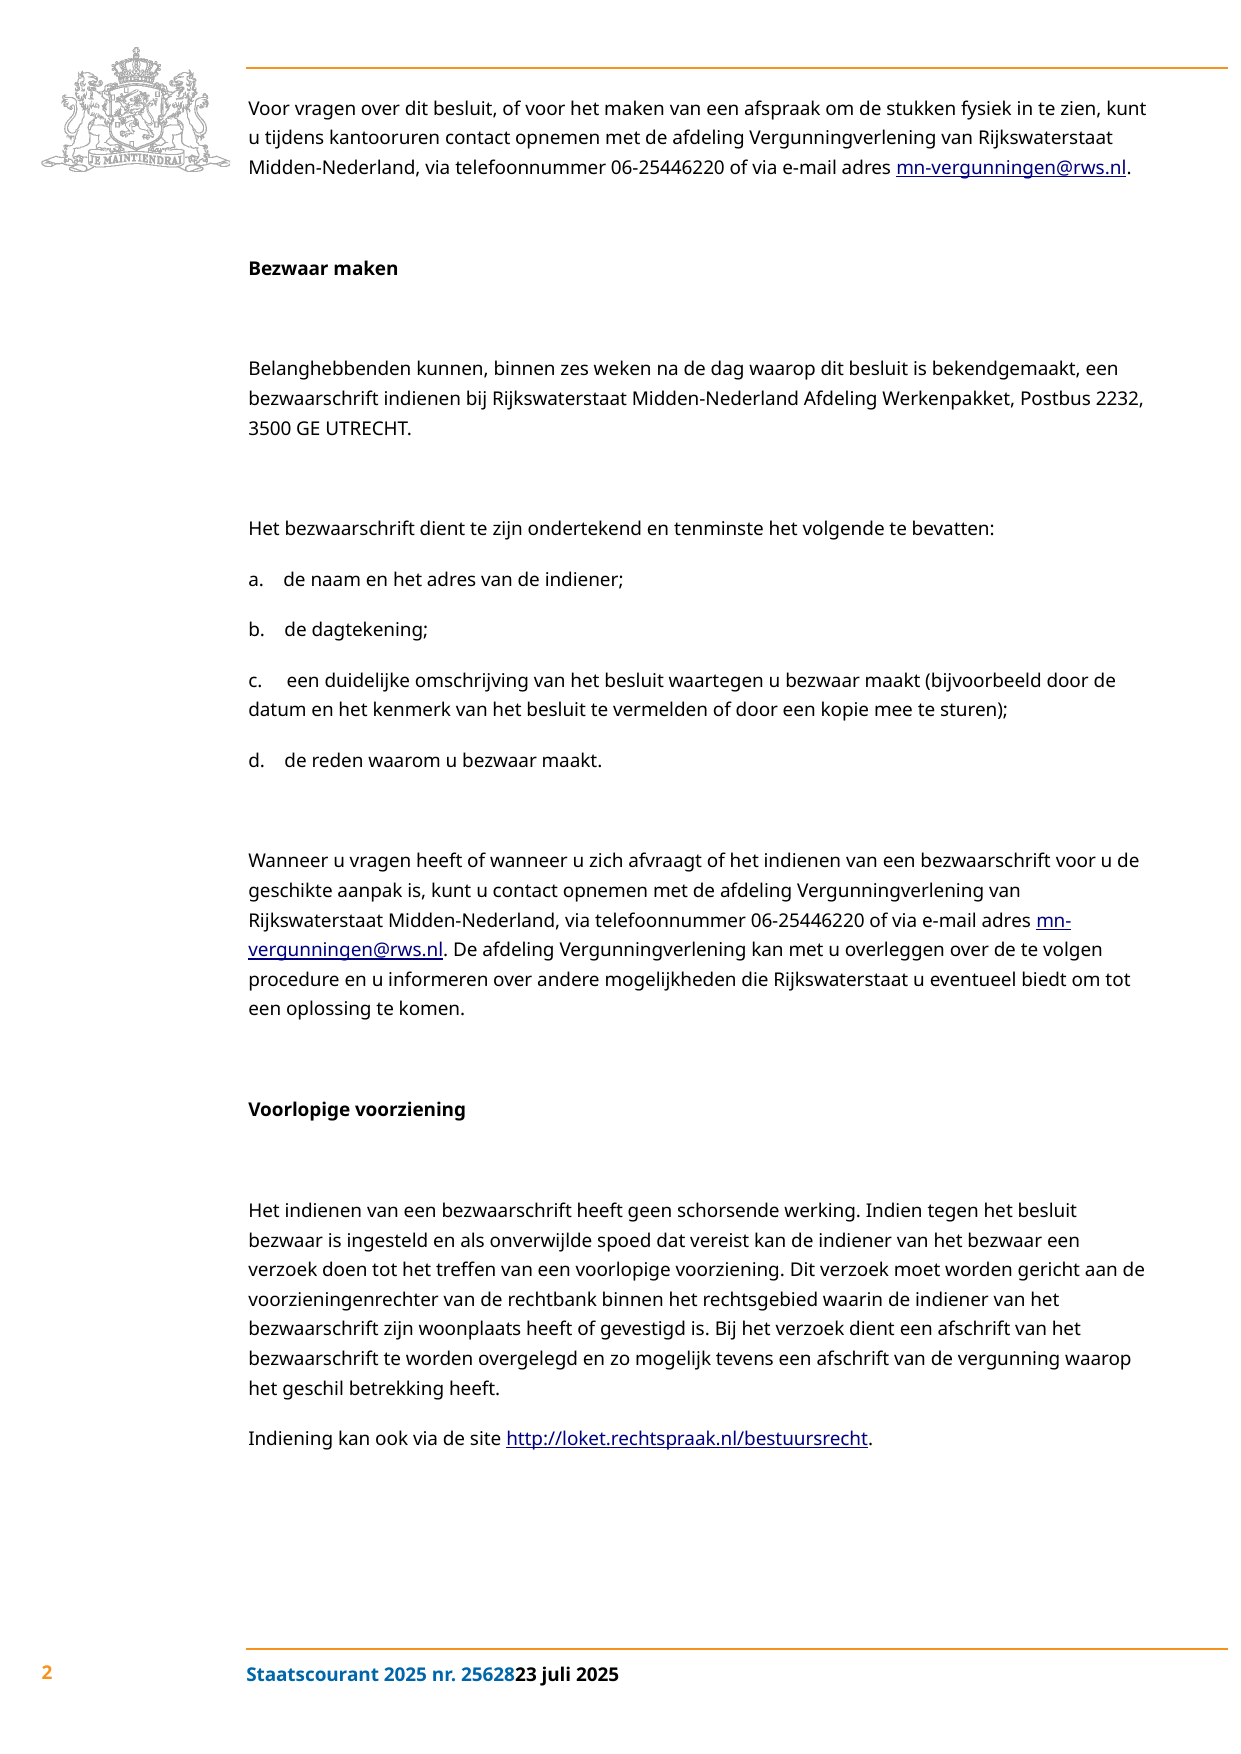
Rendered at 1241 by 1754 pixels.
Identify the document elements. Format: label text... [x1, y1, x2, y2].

text Wanneer u vragen heeft of wanneer u zich afvraagt of het indienen van een bezwaarschrift voor u de geschikte aanpak is, kunt u contact opnemen met de afdeling Vergunningverlening van Rijkswaterstaat Midden-Nederland, via telefoonnummer 06-25446220 of via e-mail adres mn-vergunningen@rws.nl. De afdeling Vergunningverlening kan met u overleggen over de te volgen procedure en u informeren over andere mogelijkheden die Rijkswaterstaat u eventueel biedt om tot een oplossing te komen. [248, 848, 1152, 1021]
text Voor vragen over dit besluit, of voor het maken van een afspraak om de stukken fysiek in te zien, kunt u tijdens kantooruren contact opnemen met de afdeling Vergunningverlening van Rijkswaterstaat Midden-Nederland, via telefoonnummer 06-25446220 of via e-mail adres mn-vergunningen@rws.nl. [248, 95, 1152, 180]
text d. de reden waarom u bezwaar maakt. [248, 747, 1152, 773]
text Bezwaar maken [248, 255, 1152, 281]
text Het indienen van een bezwaarschrift heeft geen schorsende werking. Indien tegen het besluit bezwaar is ingesteld en als onverwijlde spoed dat vereist kan de indiener van het bezwaar een verzoek doen tot het treffen van een voorlopige voorziening. Dit verzoek moet worden gericht aan de voorzieningenrechter van de rechtbank binnen het rechtsgebied waarin de indiener van het bezwaarschrift zijn woonplaats heeft of gevestigd is. Bij het verzoek dient een afschrift van het bezwaarschrift te worden overgelegd en zo mogelijk tevens een afschrift van de vergunning waarop het geschil betrekking heeft. [248, 1197, 1152, 1401]
text b. de dagtekening; [248, 616, 1152, 642]
text a. de naam en het adres van de indiener; [248, 566, 1152, 592]
text c. een duidelijke omschrijving van het besluit waartegen u bezwaar maakt (bijvoorbeeld door de datum en het kenmerk van het besluit te vermelden of door een kopie mee te sturen); [248, 667, 1152, 722]
picture [41, 47, 231, 172]
text Het bezwaarschrift dient te zijn ondertekend en tenminste het volgende te bevatten: [248, 516, 1152, 541]
text Voorlopige voorziening [248, 1096, 1152, 1122]
text Belanghebbenden kunnen, binnen zes weken na de dag waarop dit besluit is bekendgemaakt, een bezwaarschrift indienen bij Rijkswaterstaat Midden-Nederland Afdeling Werkenpakket, Postbus 2232, 3500 GE UTRECHT. [248, 356, 1152, 441]
text Indiening kan ook via de site http://loket.rechtspraak.nl/bestuursrecht. [248, 1425, 1152, 1451]
